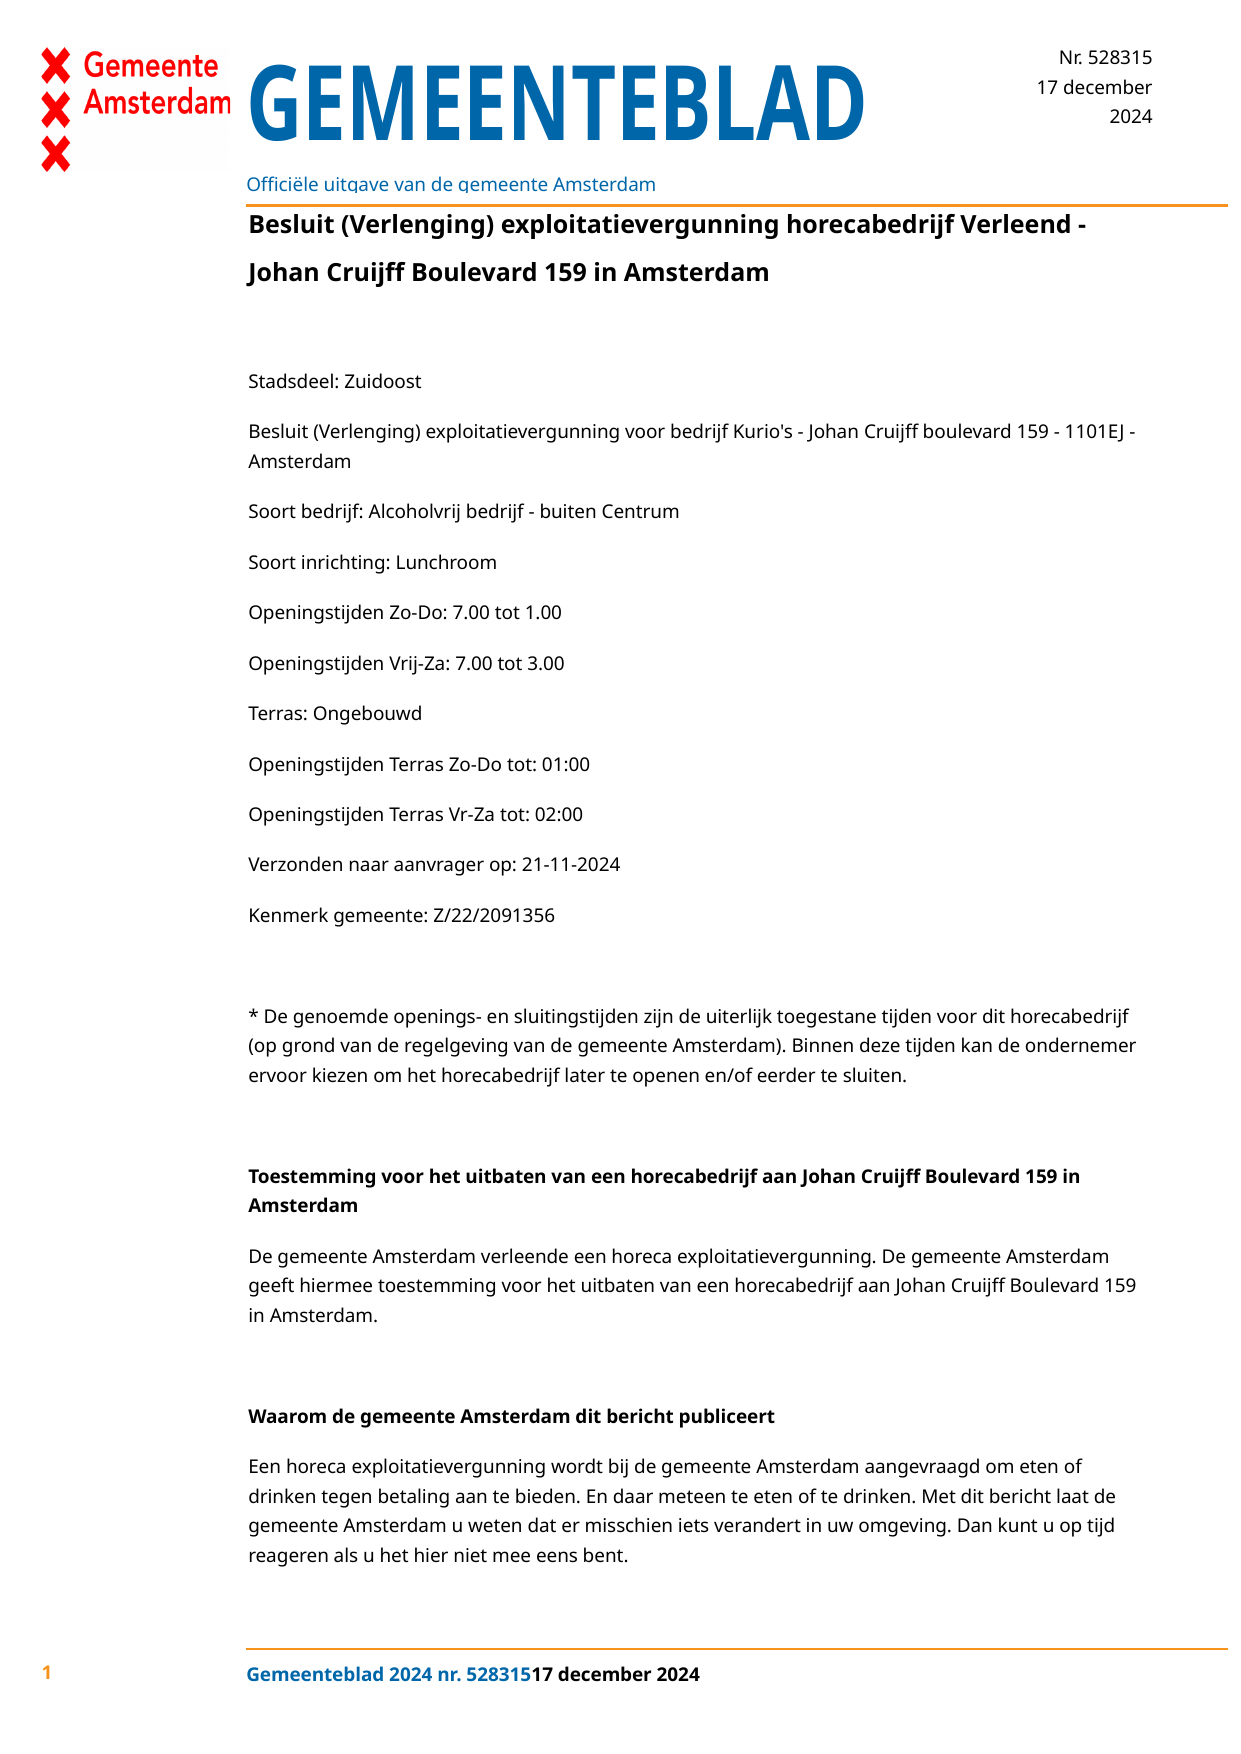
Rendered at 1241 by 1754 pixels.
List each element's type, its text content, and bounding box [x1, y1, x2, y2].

text Openingstijden Zo-Do: 7.00 tot 1.00 [248, 599, 1152, 625]
text Openingstijden Vrij-Za: 7.00 tot 3.00 [248, 650, 1152, 676]
text Waarom de gemeente Amsterdam dit bericht publiceert [248, 1403, 1152, 1429]
text Verzonden naar aanvrager op: 21-11-2024 [248, 852, 1152, 877]
text Soort inrichting: Lunchroom [248, 549, 1152, 575]
text Een horeca exploitatievergunning wordt bij de gemeente Amsterdam aangevraagd om eten of drinken tegen betaling aan te bieden. En daar meteen te eten of te drinken. Met dit bericht laat de gemeente Amsterdam u weten dat er misschien iets verandert in uw omgeving. Dan kunt u op tijd reageren als u het hier niet mee eens bent. [248, 1453, 1152, 1568]
text Besluit (Verlenging) exploitatievergunning horecabedrijf Verleend - Johan Cruijff Boulevard 159 in Amsterdam [248, 207, 1152, 288]
text Besluit (Verlenging) exploitatievergunning voor bedrijf Kurio's - Johan Cruijff boulevard 159 - 1101EJ - Amsterdam [248, 419, 1152, 474]
text Terras: Ongebouwd [248, 700, 1152, 726]
text * De genoemde openings- en sluitingstijden zijn de uiterlijk toegestane tijden voor dit horecabedrijf (op grond van de regelgeving van de gemeente Amsterdam). Binnen deze tijden kan de ondernemer ervoor kiezen om het horecabedrijf later te openen en/of eerder te sluiten. [248, 1003, 1152, 1088]
text Soort bedrijf: Alcoholvrij bedrijf - buiten Centrum [248, 499, 1152, 524]
text Openingstijden Terras Vr-Za tot: 02:00 [248, 801, 1152, 827]
picture [41, 47, 231, 172]
text De gemeente Amsterdam verleende een horeca exploitatievergunning. De gemeente Amsterdam geeft hiermee toestemming voor het uitbaten van een horecabedrijf aan Johan Cruijff Boulevard 159 in Amsterdam. [248, 1243, 1152, 1328]
text Openingstijden Terras Zo-Do tot: 01:00 [248, 751, 1152, 777]
text Stadsdeel: Zuidoost [248, 368, 1152, 394]
text Kenmerk gemeente: Z/22/2091356 [248, 902, 1152, 928]
text Toestemming voor het uitbaten van een horecabedrijf aan Johan Cruijff Boulevard 159 in Amsterdam [248, 1163, 1152, 1218]
